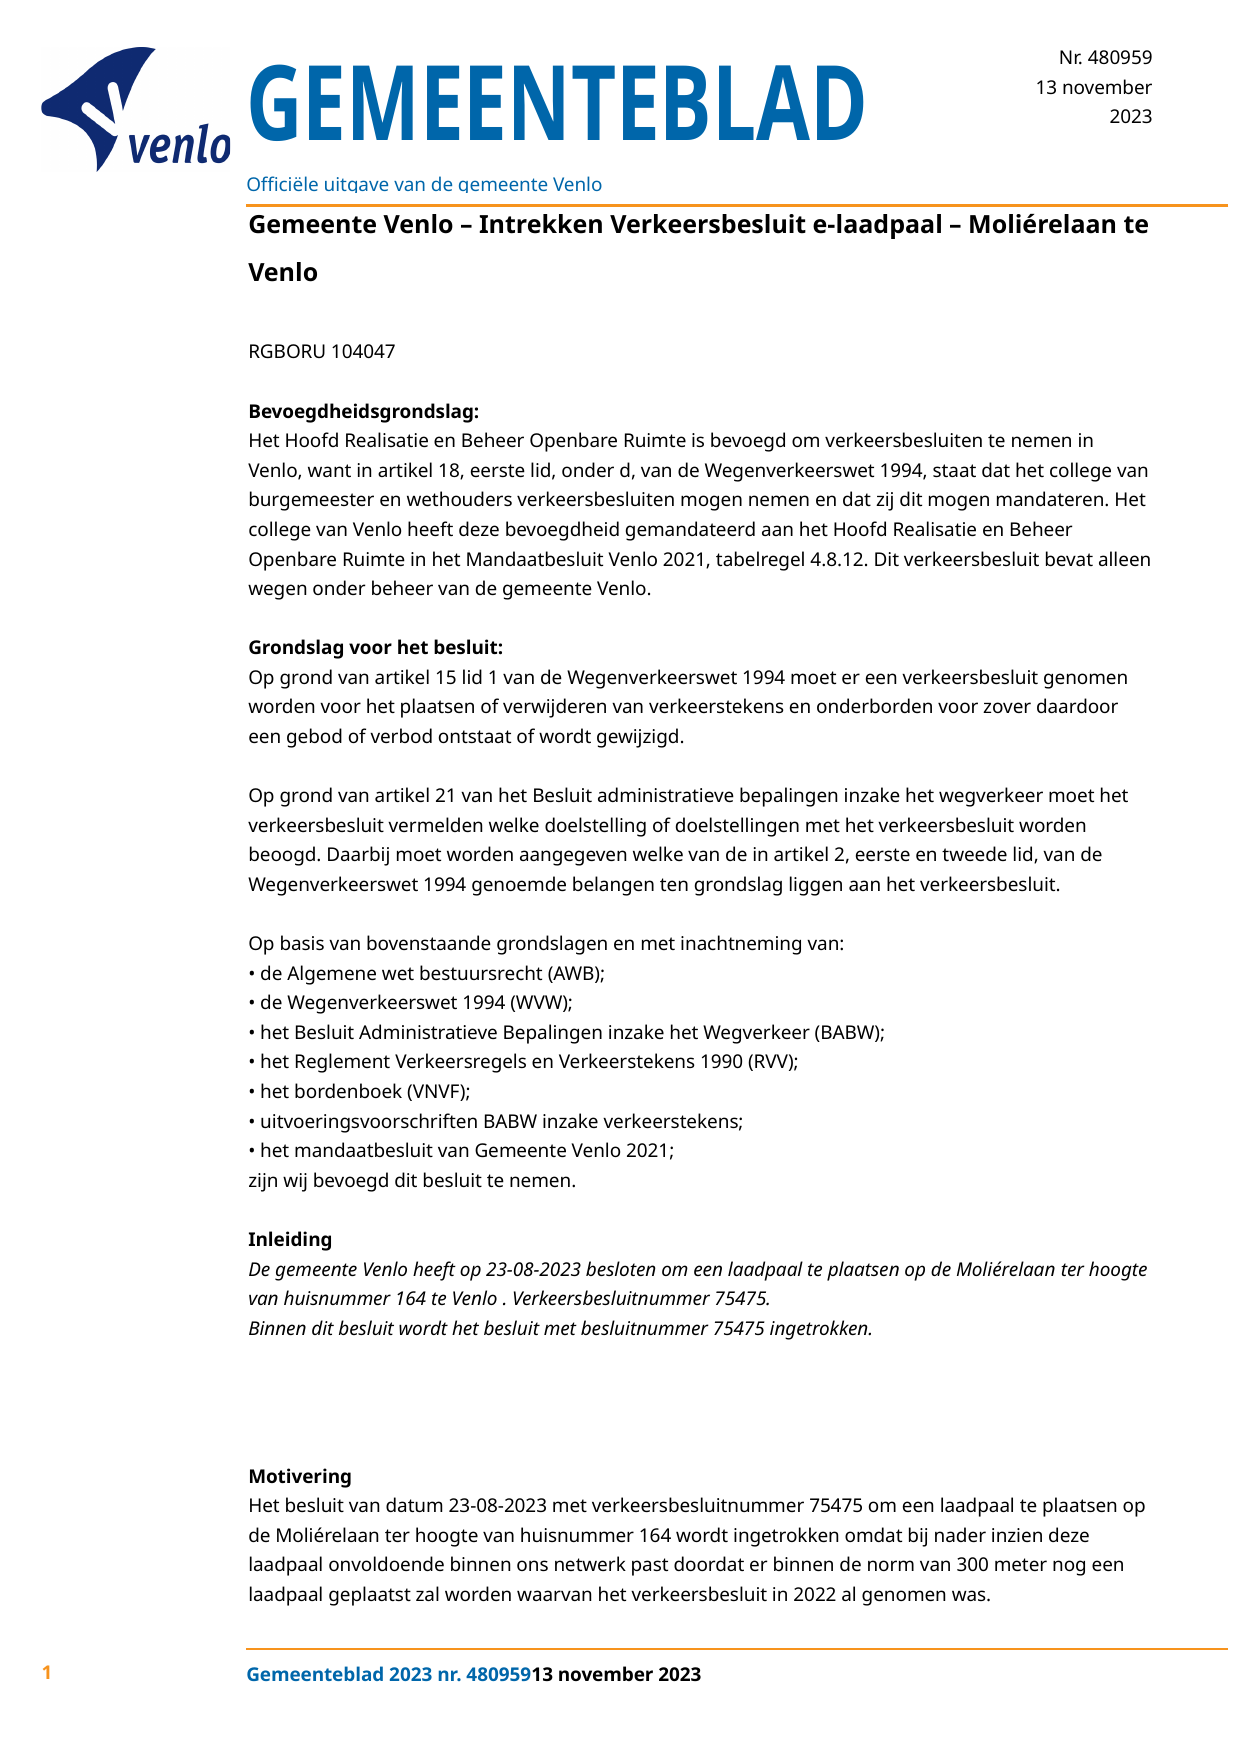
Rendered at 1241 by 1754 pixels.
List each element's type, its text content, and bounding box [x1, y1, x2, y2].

text • de Algemene wet bestuursrecht (AWB); [248, 960, 1152, 986]
text • het bordenboek (VNVF); [248, 1078, 1152, 1104]
text Op grond van artikel 21 van het Besluit administratieve bepalingen inzake het wegverkeer moet het verkeersbesluit vermelden welke doelstelling of doelstellingen met het verkeersbesluit worden beoogd. Daarbij moet worden aangegeven welke van de in artikel 2, eerste en tweede lid, van de Wegenverkeerswet 1994 genoemde belangen ten grondslag liggen aan het verkeersbesluit. [248, 782, 1152, 897]
text • het mandaatbesluit van Gemeente Venlo 2021; [248, 1137, 1152, 1163]
text • uitvoeringsvoorschriften BABW inzake verkeerstekens; [248, 1108, 1152, 1133]
text • het Besluit Administratieve Bepalingen inzake het Wegverkeer (BABW); [248, 1019, 1152, 1045]
text Gemeente Venlo – Intrekken Verkeersbesluit e-laadpaal – Moliérelaan te Venlo [248, 207, 1152, 288]
text Het Hoofd Realisatie en Beheer Openbare Ruimte is bevoegd om verkeersbesluiten te nemen in Venlo, want in artikel 18, eerste lid, onder d, van de Wegenverkeerswet 1994, staat dat het college van burgemeester en wethouders verkeersbesluiten mogen nemen en dat zij dit mogen mandateren. Het college van Venlo heeft deze bevoegdheid gemandateerd aan het Hoofd Realisatie en Beheer Openbare Ruimte in het Mandaatbesluit Venlo 2021, tabelregel 4.8.12. Dit verkeersbesluit bevat alleen wegen onder beheer van de gemeente Venlo. [248, 427, 1152, 601]
text • de Wegenverkeerswet 1994 (WVW); [248, 989, 1152, 1015]
text Op grond van artikel 15 lid 1 van de Wegenverkeerswet 1994 moet er een verkeersbesluit genomen worden voor het plaatsen of verwijderen van verkeerstekens en onderborden voor zover daardoor een gebod of verbod ontstaat of wordt gewijzigd. [248, 664, 1152, 749]
text RGBORU 104047 [248, 339, 1152, 364]
text zijn wij bevoegd dit besluit te nemen. [248, 1167, 1152, 1193]
text Grondslag voor het besluit: [248, 634, 1152, 660]
text • het Reglement Verkeersregels en Verkeerstekens 1990 (RVV); [248, 1049, 1152, 1074]
picture [41, 47, 231, 172]
text Binnen dit besluit wordt het besluit met besluitnummer 75475 ingetrokken. [248, 1315, 1152, 1341]
text Op basis van bovenstaande grondslagen en met inachtneming van: [248, 930, 1152, 956]
text Inleiding [248, 1226, 1152, 1252]
text Motivering [248, 1463, 1152, 1488]
text De gemeente Venlo heeft op 23-08-2023 besloten om een laadpaal te plaatsen op de Moliérelaan ter hoogte van huisnummer 164 te Venlo . Verkeersbesluitnummer 75475. [248, 1256, 1152, 1311]
text Bevoegdheidsgrondslag: [248, 398, 1152, 423]
text Het besluit van datum 23-08-2023 met verkeersbesluitnummer 75475 om een laadpaal te plaatsen op de Moliérelaan ter hoogte van huisnummer 164 wordt ingetrokken omdat bij nader inzien deze laadpaal onvoldoende binnen ons netwerk past doordat er binnen de norm van 300 meter nog een laadpaal geplaatst zal worden waarvan het verkeersbesluit in 2022 al genomen was. [248, 1492, 1152, 1607]
